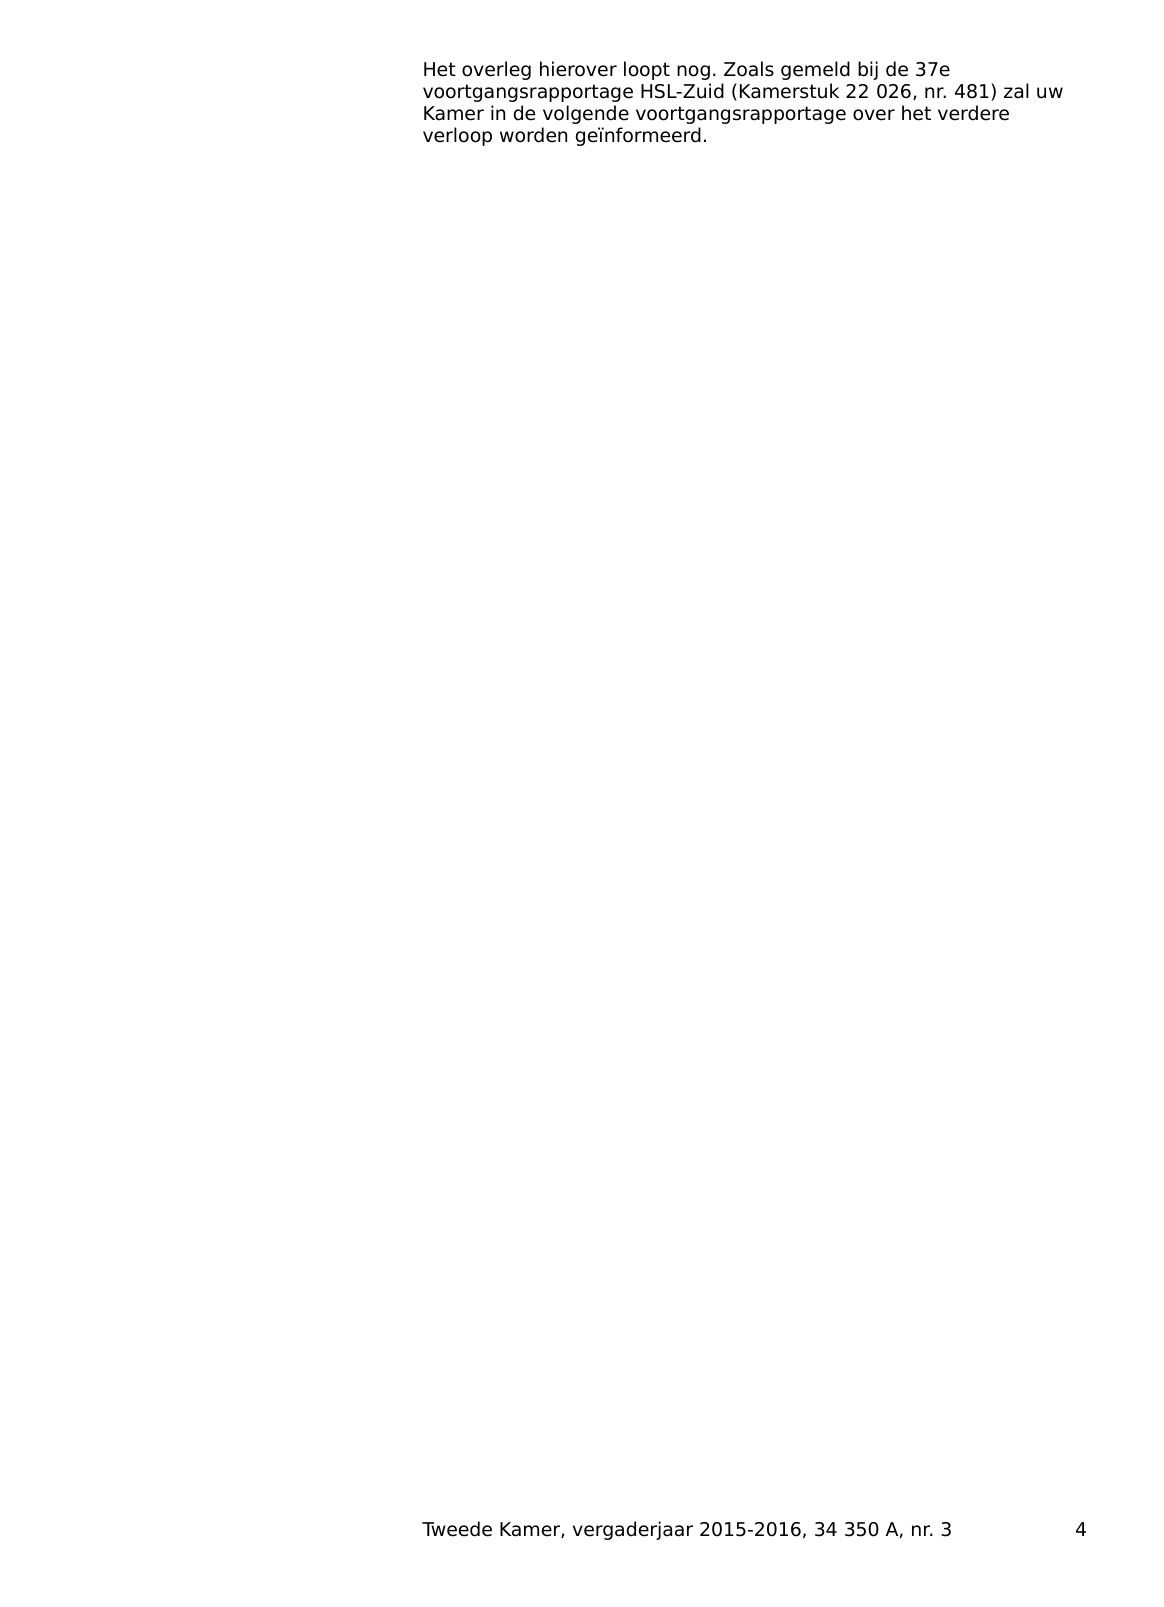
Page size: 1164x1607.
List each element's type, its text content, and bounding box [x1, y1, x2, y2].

text Het overleg hierover loopt nog. Zoals gemeld bij de 37e voortgangsrapportage HSL-Zuid (Kamerstuk 22 026, nr. 481) zal uw Kamer in de volgende voortgangsrapportage over het verdere verloop worden geïnformeerd. [422, 59, 1087, 147]
